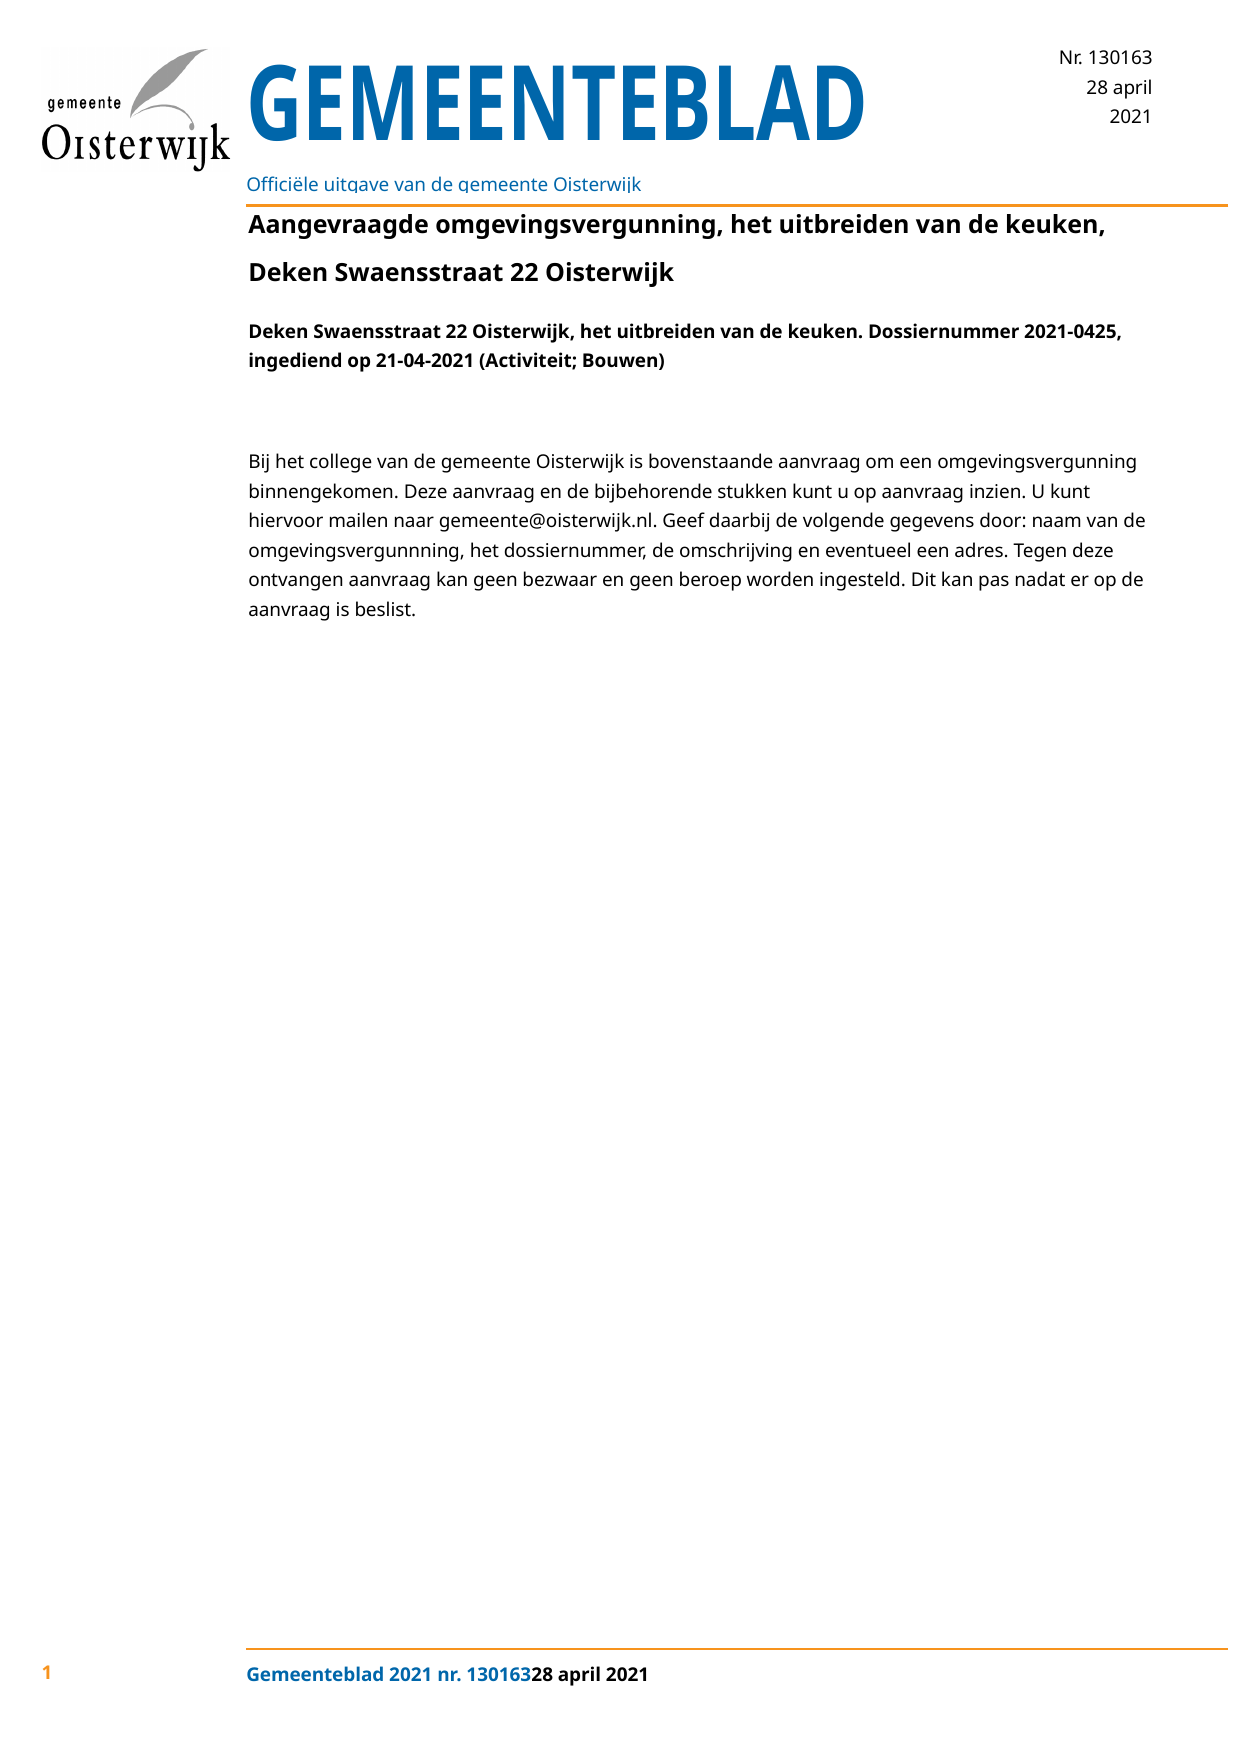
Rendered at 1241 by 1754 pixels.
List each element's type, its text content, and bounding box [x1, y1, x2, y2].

text Aangevraagde omgevingsvergunning, het uitbreiden van de keuken, Deken Swaensstraat 22 Oisterwijk [248, 207, 1152, 288]
picture [41, 47, 231, 172]
text Bij het college van de gemeente Oisterwijk is bovenstaande aanvraag om een omgevingsvergunning binnengekomen. Deze aanvraag en de bijbehorende stukken kunt u op aanvraag inzien. U kunt hiervoor mailen naar gemeente@oisterwijk.nl. Geef daarbij de volgende gegevens door: naam van de omgevingsvergunnning, het dossiernummer, de omschrijving en eventueel een adres. Tegen deze ontvangen aanvraag kan geen bezwaar en geen beroep worden ingesteld. Dit kan pas nadat er op de aanvraag is beslist. [248, 448, 1152, 622]
text Deken Swaensstraat 22 Oisterwijk, het uitbreiden van de keuken. Dossiernummer 2021-0425, ingediend op 21-04-2021 (Activiteit; Bouwen) [248, 318, 1152, 373]
